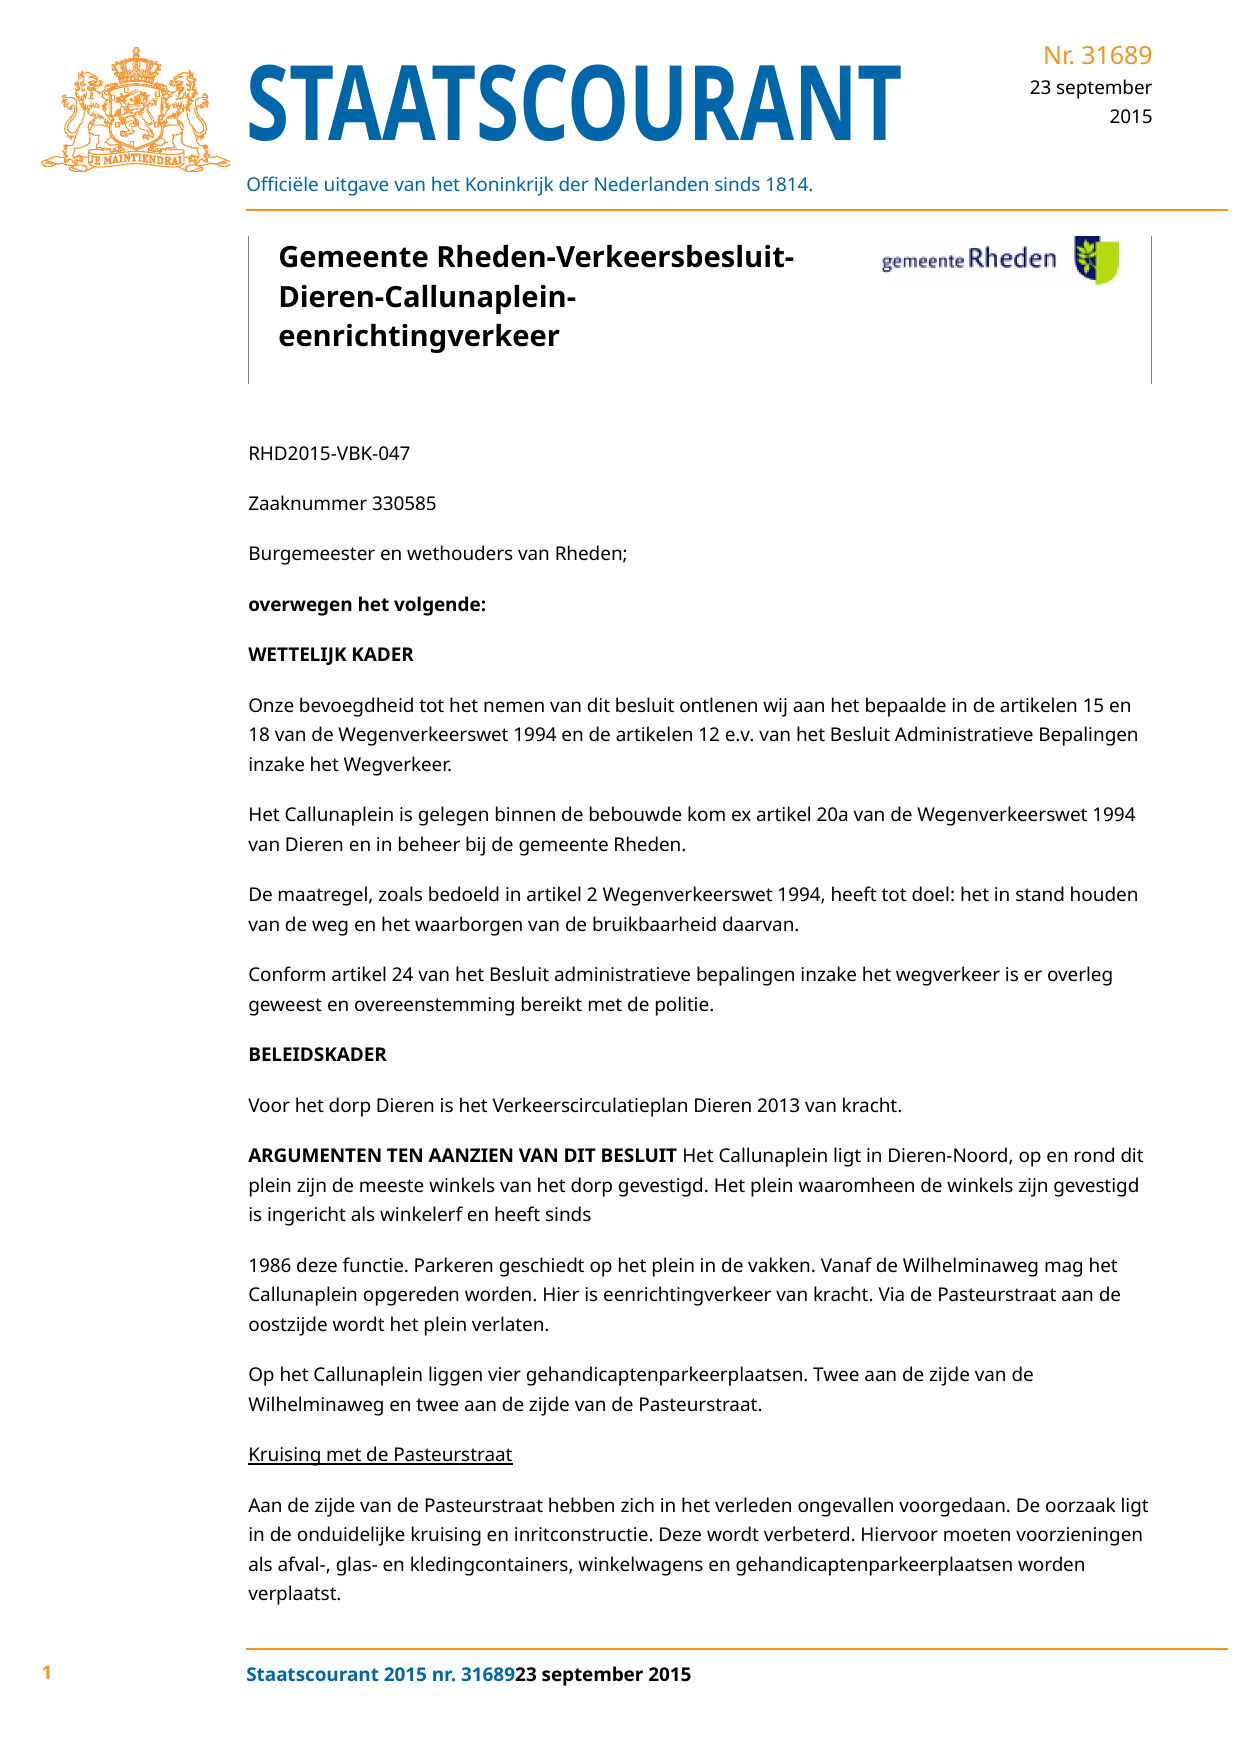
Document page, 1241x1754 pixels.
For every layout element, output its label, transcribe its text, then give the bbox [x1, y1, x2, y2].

text Aan de zijde van de Pasteurstraat hebben zich in het verleden ongevallen voorgedaan. De oorzaak ligt in de onduidelijke kruising en inritconstructie. Deze wordt verbeterd. Hiervoor moeten voorzieningen als afval-, glas- en kledingcontainers, winkelwagens en gehandicaptenparkeerplaatsen worden verplaatst. [248, 1492, 1152, 1606]
picture [41, 47, 231, 172]
picture [882, 236, 1119, 285]
text Onze bevoegdheid tot het nemen van dit besluit ontlenen wij aan het bepaalde in de artikelen 15 en 18 van de Wegenverkeerswet 1994 en de artikelen 12 e.v. van het Besluit Administratieve Bepalingen inzake het Wegverkeer. [248, 692, 1152, 777]
text ARGUMENTEN TEN AANZIEN VAN DIT BESLUIT Het Callunaplein ligt in Dieren-Noord, op en rond dit plein zijn de meeste winkels van het dorp gevestigd. Het plein waaromheen de winkels zijn gevestigd is ingericht als winkelerf en heeft sinds [248, 1142, 1152, 1227]
text Kruising met de Pasteurstraat [248, 1441, 1152, 1467]
text De maatregel, zoals bedoeld in artikel 2 Wegenverkeerswet 1994, heeft tot doel: het in stand houden van de weg en het waarborgen van de bruikbaarheid daarvan. [248, 881, 1152, 937]
text Conform artikel 24 van het Besluit administratieve bepalingen inzake het wegverkeer is er overleg geweest en overeenstemming bereikt met de politie. [248, 961, 1152, 1017]
text Zaaknummer 330585 [248, 490, 1152, 516]
text Het Callunaplein is gelegen binnen de bebouwde kom ex artikel 20a van de Wegenverkeerswet 1994 van Dieren en in beheer bij de gemeente Rheden. [248, 801, 1152, 857]
table_header [850, 236, 1151, 384]
table_header Gemeente Rheden-Verkeersbesluit-Dieren-Callunaplein-eenrichtingverkeer [249, 236, 850, 384]
text Op het Callunaplein liggen vier gehandicaptenparkeerplaatsen. Twee aan de zijde van de Wilhelminaweg en twee aan de zijde van de Pasteurstraat. [248, 1361, 1152, 1417]
text 1986 deze functie. Parkeren geschiedt op het plein in de vakken. Vanaf de Wilhelminaweg mag het Callunaplein opgereden worden. Hier is eenrichtingverkeer van kracht. Via de Pasteurstraat aan de oostzijde wordt het plein verlaten. [248, 1252, 1152, 1337]
text overwegen het volgende: [248, 591, 1152, 617]
text WETTELIJK KADER [248, 641, 1152, 667]
text RHD2015-VBK-047 [248, 440, 1152, 465]
text Voor het dorp Dieren is het Verkeerscirculatieplan Dieren 2013 van kracht. [248, 1092, 1152, 1117]
text BELEIDSKADER [248, 1041, 1152, 1067]
text Burgemeester en wethouders van Rheden; [248, 541, 1152, 566]
